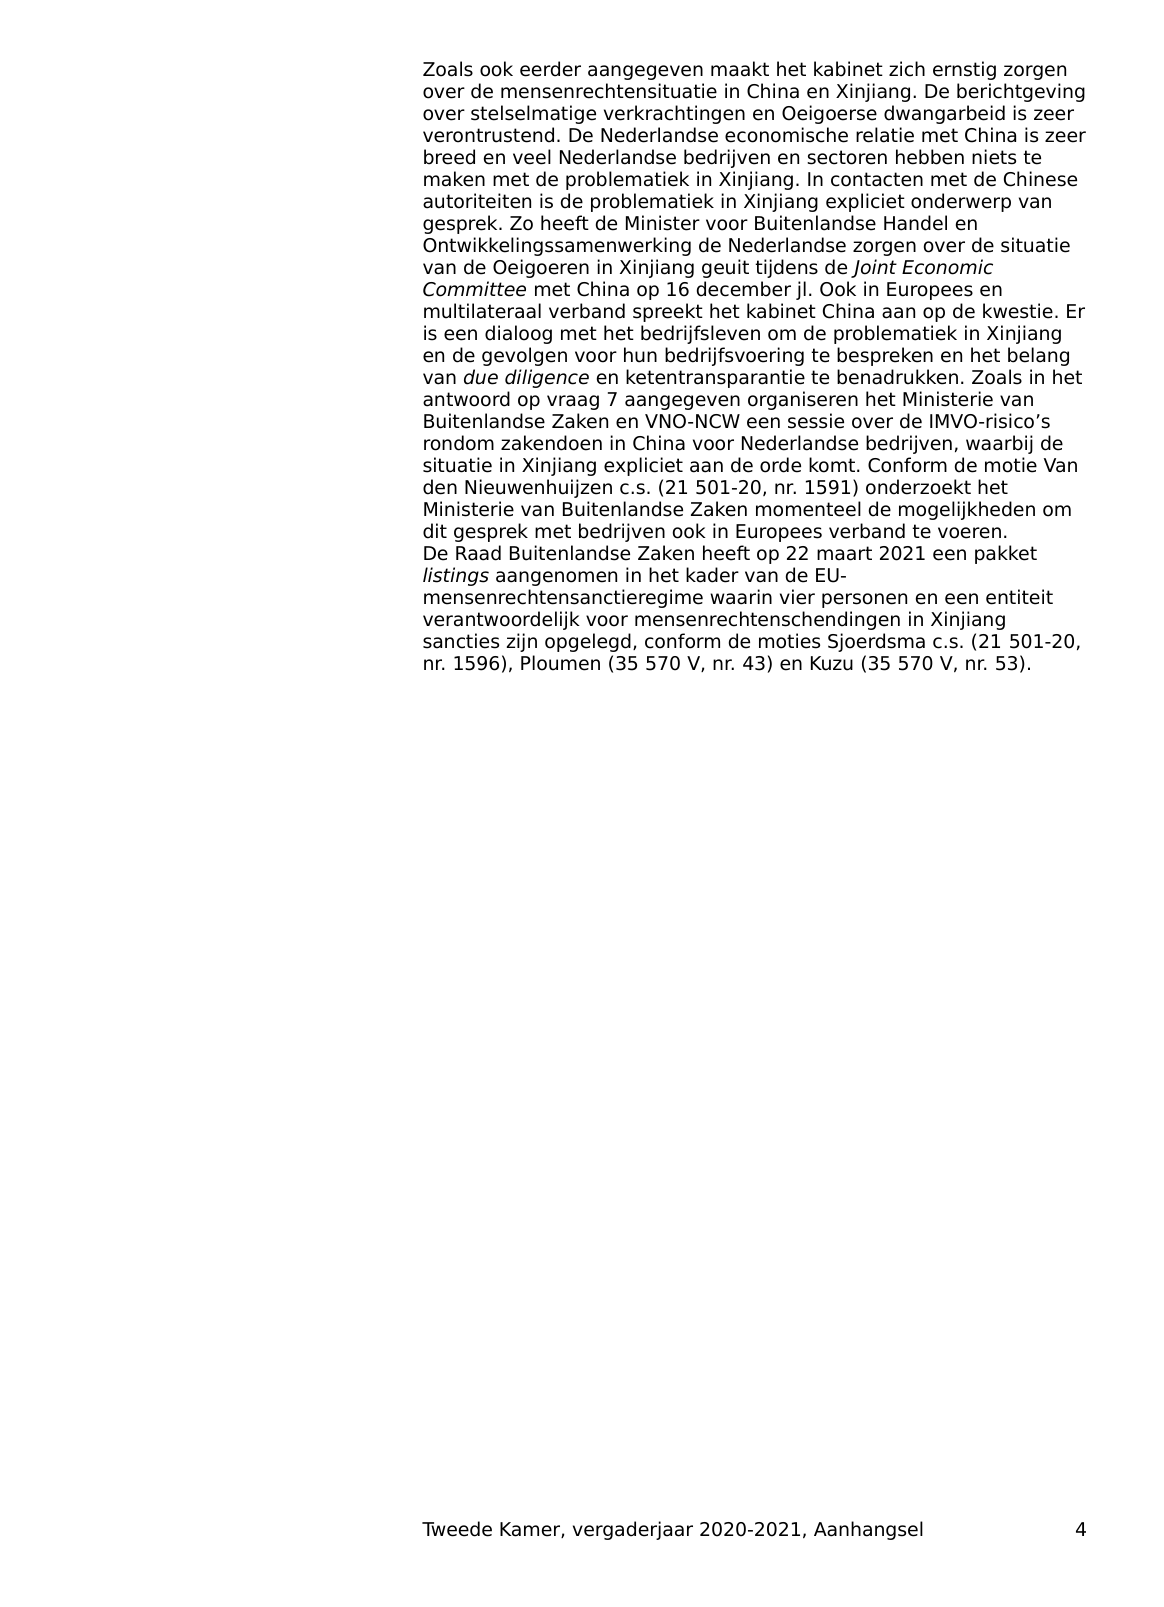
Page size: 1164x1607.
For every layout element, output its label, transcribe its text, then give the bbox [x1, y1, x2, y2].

text De Raad Buitenlandse Zaken heeft op 22 maart 2021 een pakket listings aangenomen in het kader van de EU-mensenrechtensanctieregime waarin vier personen en een entiteit verantwoordelijk voor mensenrechtenschendingen in Xinjiang sancties zijn opgelegd, conform de moties Sjoerdsma c.s. (21 501-20, nr. 1596), Ploumen (35 570 V, nr. 43) en Kuzu (35 570 V, nr. 53). [422, 543, 1087, 674]
text Zoals ook eerder aangegeven maakt het kabinet zich ernstig zorgen over de mensenrechtensituatie in China en Xinjiang. De berichtgeving over stelselmatige verkrachtingen en Oeigoerse dwangarbeid is zeer verontrustend. De Nederlandse economische relatie met China is zeer breed en veel Nederlandse bedrijven en sectoren hebben niets te maken met de problematiek in Xinjiang. In contacten met de Chinese autoriteiten is de problematiek in Xinjiang expliciet onderwerp van gesprek. Zo heeft de Minister voor Buitenlandse Handel en Ontwikkelingssamenwerking de Nederlandse zorgen over de situatie van de Oeigoeren in Xinjiang geuit tijdens de Joint Economic Committee met China op 16 december jl. Ook in Europees en multilateraal verband spreekt het kabinet China aan op de kwestie. Er is een dialoog met het bedrijfsleven om de problematiek in Xinjiang en de gevolgen voor hun bedrijfsvoering te bespreken en het belang van due diligence en ketentransparantie te benadrukken. Zoals in het antwoord op vraag 7 aangegeven organiseren het Ministerie van Buitenlandse Zaken en VNO-NCW een sessie over de IMVO-risico’s rondom zakendoen in China voor Nederlandse bedrijven, waarbij de situatie in Xinjiang expliciet aan de orde komt. Conform de motie Van den Nieuwenhuijzen c.s. (21 501-20, nr. 1591) onderzoekt het Ministerie van Buitenlandse Zaken momenteel de mogelijkheden om dit gesprek met bedrijven ook in Europees verband te voeren. [422, 59, 1087, 543]
